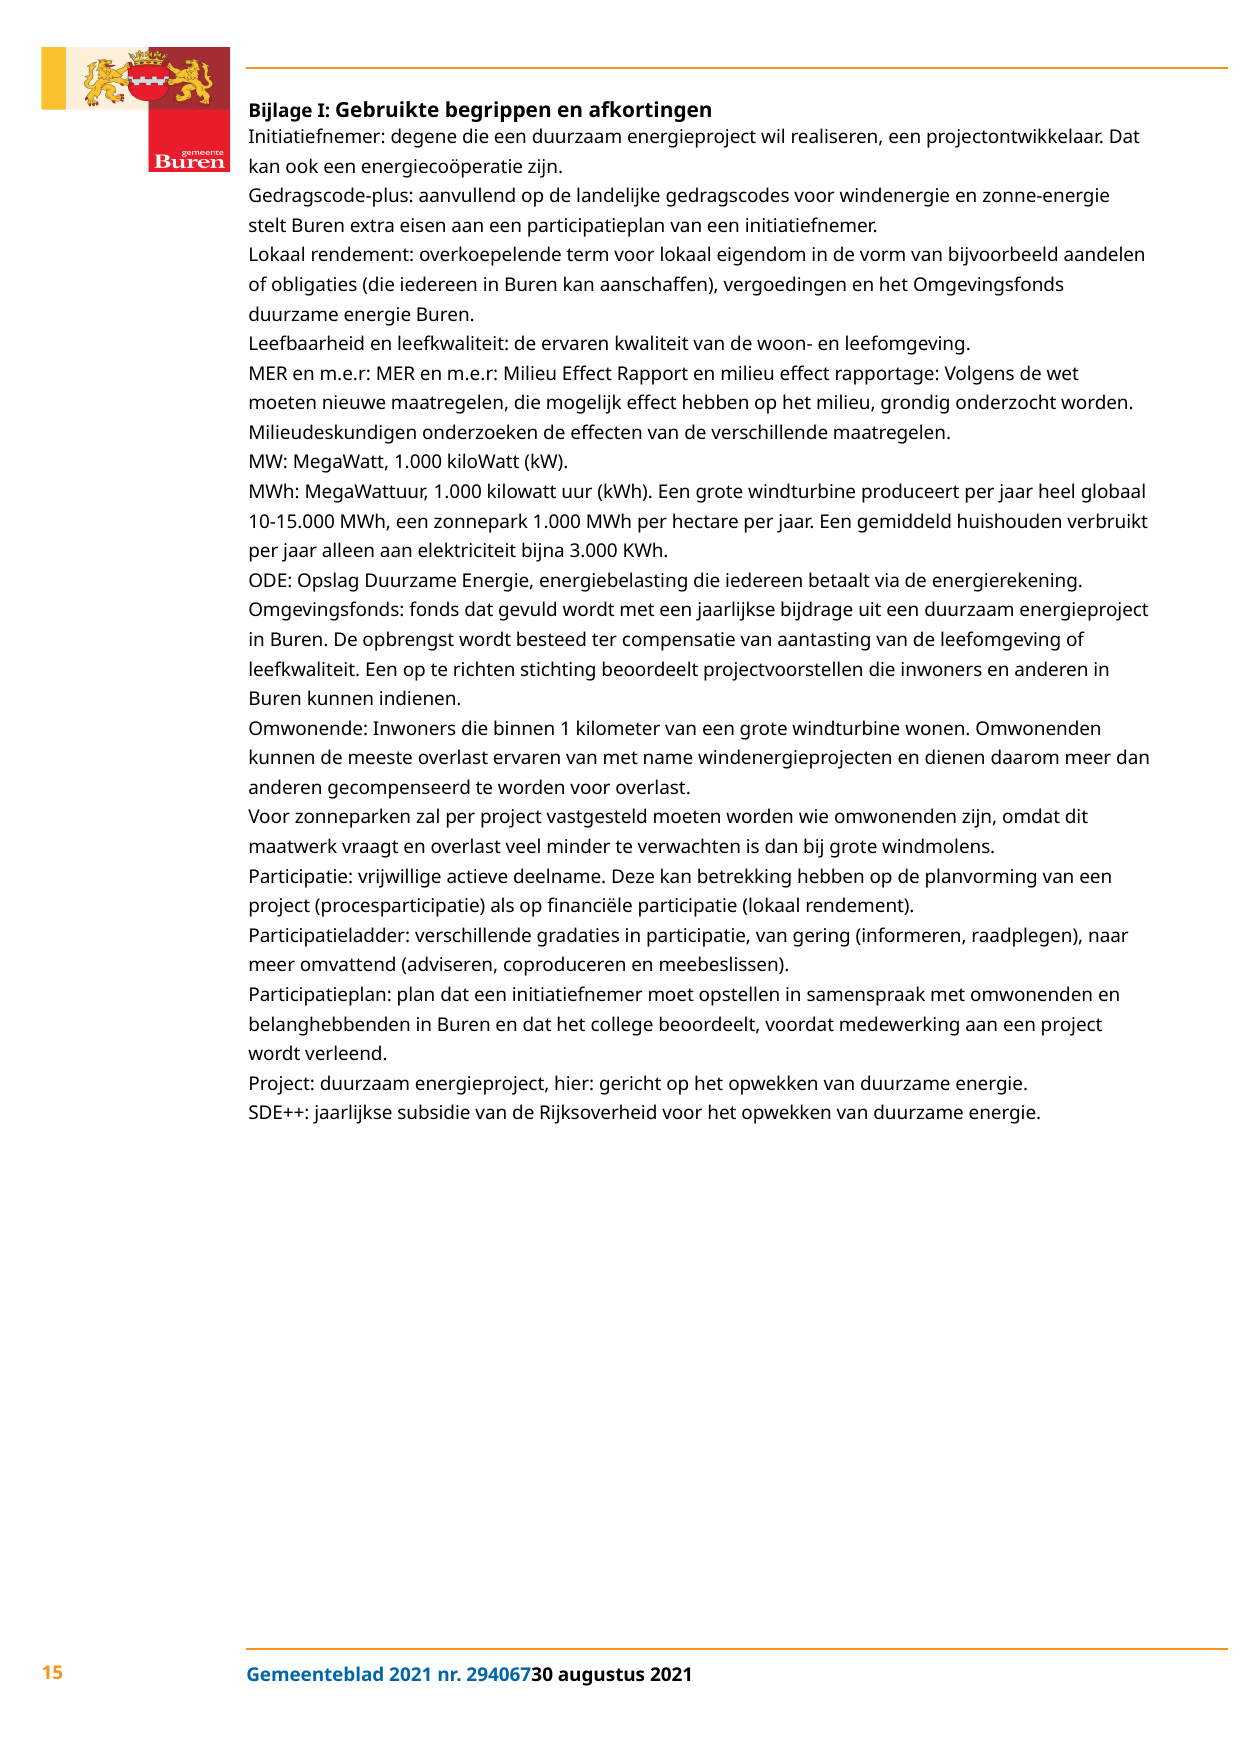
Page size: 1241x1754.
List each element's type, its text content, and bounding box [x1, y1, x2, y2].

text Voor zonneparken zal per project vastgesteld moeten worden wie omwonenden zijn, omdat dit maatwerk vraagt en overlast veel minder te verwachten is dan bij grote windmolens. [248, 804, 1152, 859]
text MW: MegaWatt, 1.000 kiloWatt (kW). [248, 449, 1152, 474]
text Omwonende: Inwoners die binnen 1 kilometer van een grote windturbine wonen. Omwonenden kunnen de meeste overlast ervaren van met name windenergieprojecten en dienen daarom meer dan anderen gecompenseerd te worden voor overlast. [248, 715, 1152, 800]
text Bijlage I: Gebruikte begrippen en afkortingen [248, 95, 1152, 123]
text Lokaal rendement: overkoepelende term voor lokaal eigendom in de vorm van bijvoorbeeld aandelen of obligaties (die iedereen in Buren kan aanschaffen), vergoedingen en het Omgevingsfonds duurzame energie Buren. [248, 242, 1152, 327]
text Gedragscode-plus: aanvullend op de landelijke gedragscodes voor windenergie en zonne-energie stelt Buren extra eisen aan een participatieplan van een initiatiefnemer. [248, 182, 1152, 238]
text Project: duurzaam energieproject, hier: gericht op het opwekken van duurzame energie. [248, 1070, 1152, 1096]
text MWh: MegaWattuur, 1.000 kilowatt uur (kWh). Een grote windturbine produceert per jaar heel globaal 10-15.000 MWh, een zonnepark 1.000 MWh per hectare per jaar. Een gemiddeld huishouden verbruikt per jaar alleen aan elektriciteit bijna 3.000 KWh. [248, 478, 1152, 563]
picture [41, 47, 231, 172]
text Leefbaarheid en leefkwaliteit: de ervaren kwaliteit van de woon- en leefomgeving. [248, 330, 1152, 356]
text Omgevingsfonds: fonds dat gevuld wordt met een jaarlijkse bijdrage uit een duurzaam energieproject in Buren. De opbrengst wordt besteed ter compensatie van aantasting van de leefomgeving of leefkwaliteit. Een op te richten stichting beoordeelt projectvoorstellen die inwoners en anderen in Buren kunnen indienen. [248, 597, 1152, 711]
text Initiatiefnemer: degene die een duurzaam energieproject wil realiseren, een projectontwikkelaar. Dat kan ook een energiecoöperatie zijn. [248, 123, 1152, 179]
text Participatieladder: verschillende gradaties in participatie, van gering (informeren, raadplegen), naar meer omvattend (adviseren, coproduceren en meebeslissen). [248, 922, 1152, 977]
text Participatieplan: plan dat een initiatiefnemer moet opstellen in samenspraak met omwonenden en belanghebbenden in Buren en dat het college beoordeelt, voordat medewerking aan een project wordt verleend. [248, 981, 1152, 1066]
text SDE++: jaarlijkse subsidie van de Rijksoverheid voor het opwekken van duurzame energie. [248, 1099, 1152, 1125]
text MER en m.e.r: MER en m.e.r: Milieu Effect Rapport en milieu effect rapportage: Volgens de wet moeten nieuwe maatregelen, die mogelijk effect hebben op het milieu, grondig onderzocht worden. Milieudeskundigen onderzoeken de effecten van de verschillende maatregelen. [248, 360, 1152, 445]
text Participatie: vrijwillige actieve deelname. Deze kan betrekking hebben op de planvorming van een project (procesparticipatie) als op financiële participatie (lokaal rendement). [248, 863, 1152, 918]
text ODE: Opslag Duurzame Energie, energiebelasting die iedereen betaalt via de energierekening. [248, 567, 1152, 593]
